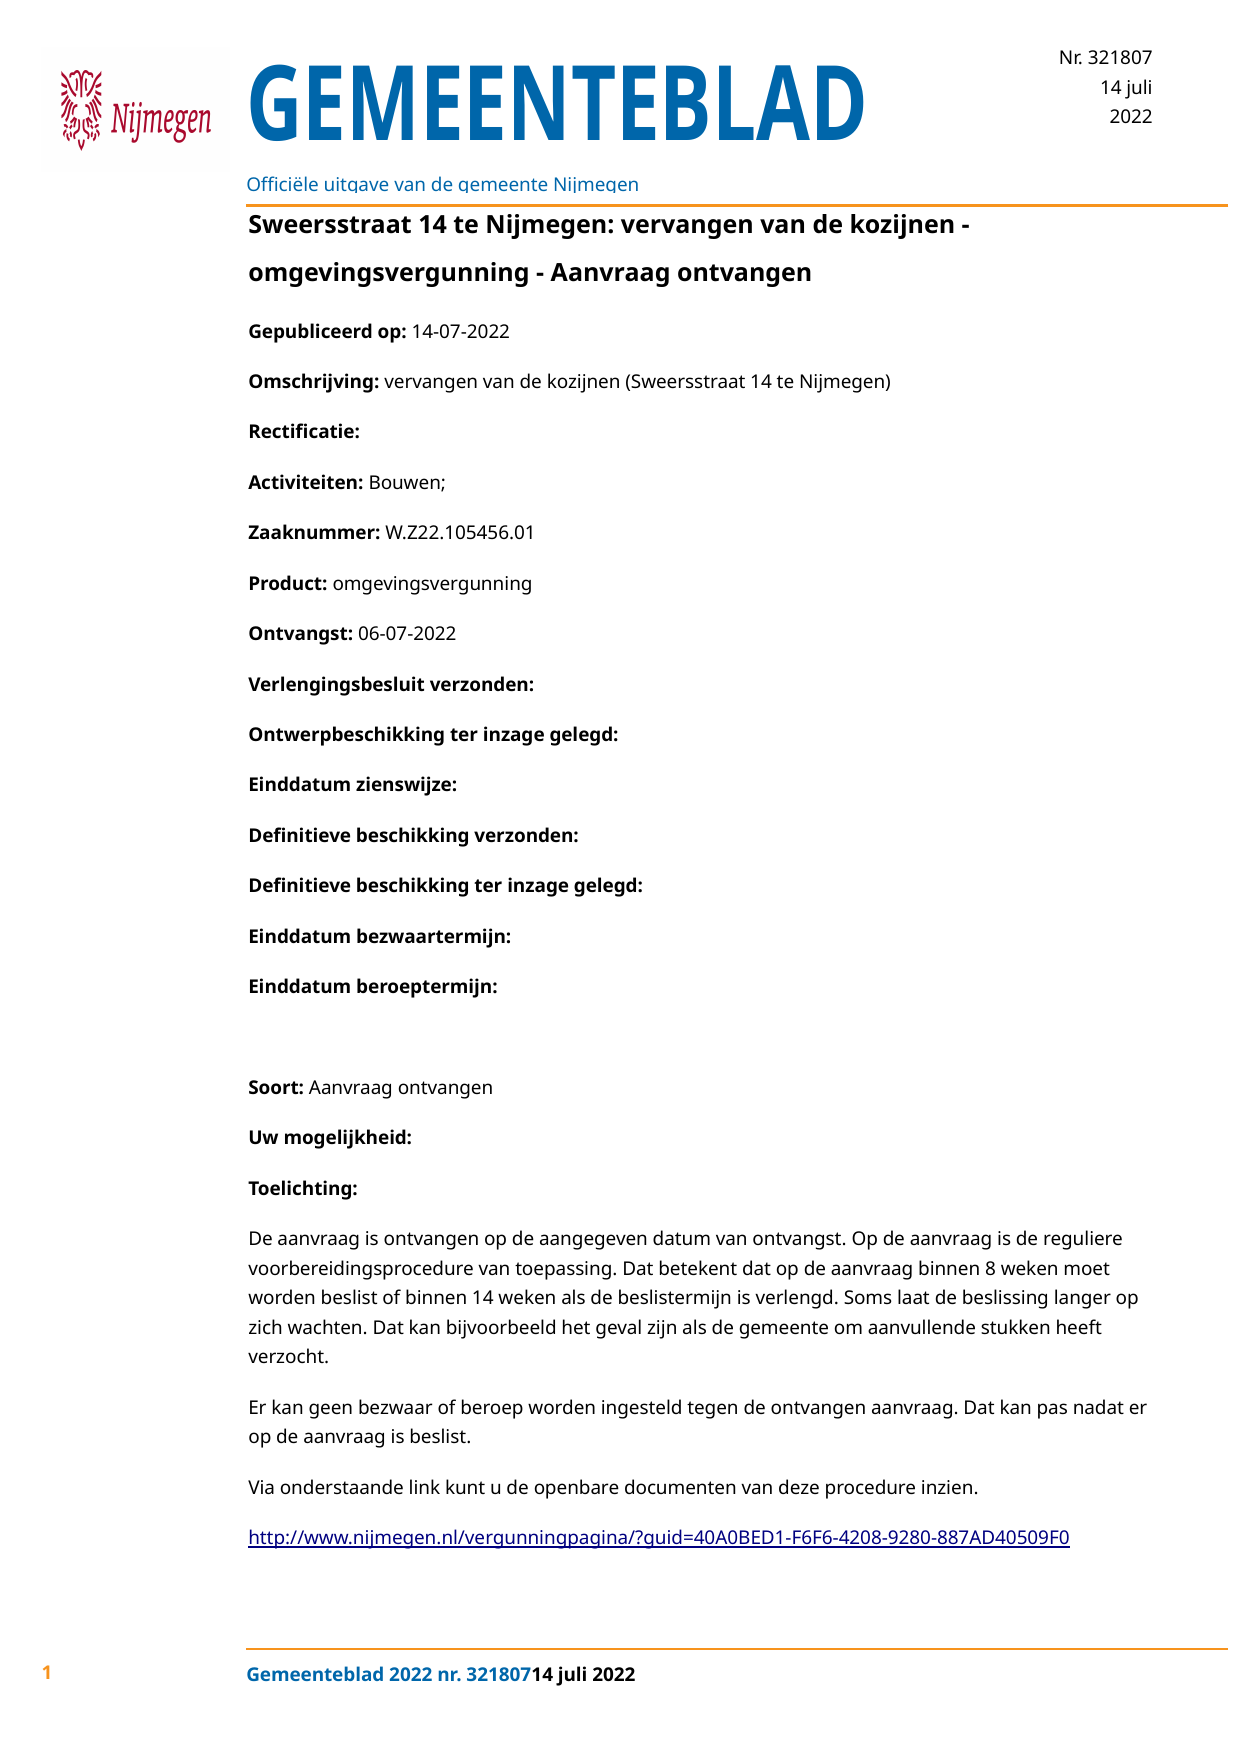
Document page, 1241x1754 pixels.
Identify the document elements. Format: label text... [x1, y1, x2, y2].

text Uw mogelijkheid: [248, 1124, 1152, 1150]
text Einddatum beroeptermijn: [248, 973, 1152, 999]
text Rectificatie: [248, 419, 1152, 444]
text Definitieve beschikking ter inzage gelegd: [248, 872, 1152, 898]
text Product: omgevingsvergunning [248, 570, 1152, 596]
picture [41, 47, 231, 172]
text Soort: Aanvraag ontvangen [248, 1074, 1152, 1100]
text Sweersstraat 14 te Nijmegen: vervangen van de kozijnen - omgevingsvergunning - Aanvraag ontvangen [248, 207, 1152, 288]
text Ontvangst: 06-07-2022 [248, 620, 1152, 646]
text Zaaknummer: W.Z22.105456.01 [248, 519, 1152, 545]
text De aanvraag is ontvangen op de aangegeven datum van ontvangst. Op de aanvraag is de reguliere voorbereidingsprocedure van toepassing. Dat betekent dat op de aanvraag binnen 8 weken moet worden beslist of binnen 14 weken als de beslistermijn is verlengd. Soms laat de beslissing langer op zich wachten. Dat kan bijvoorbeeld het geval zijn als de gemeente om aanvullende stukken heeft verzocht. [248, 1225, 1152, 1369]
text Activiteiten: Bouwen; [248, 469, 1152, 495]
text Verlengingsbesluit verzonden: [248, 671, 1152, 697]
text Einddatum zienswijze: [248, 772, 1152, 797]
text Einddatum bezwaartermijn: [248, 923, 1152, 949]
text Omschrijving: vervangen van de kozijnen (Sweersstraat 14 te Nijmegen) [248, 368, 1152, 394]
text Via onderstaande link kunt u de openbare documenten van deze procedure inzien. [248, 1474, 1152, 1500]
text Definitieve beschikking verzonden: [248, 822, 1152, 848]
text http://www.nijmegen.nl/vergunningpagina/?guid=40A0BED1-F6F6-4208-9280-887AD40509F0 [248, 1524, 1152, 1550]
text Ontwerpbeschikking ter inzage gelegd: [248, 721, 1152, 747]
text Er kan geen bezwaar of beroep worden ingesteld tegen de ontvangen aanvraag. Dat kan pas nadat er op de aanvraag is beslist. [248, 1394, 1152, 1449]
text Gepubliceerd op: 14-07-2022 [248, 318, 1152, 344]
text Toelichting: [248, 1175, 1152, 1201]
